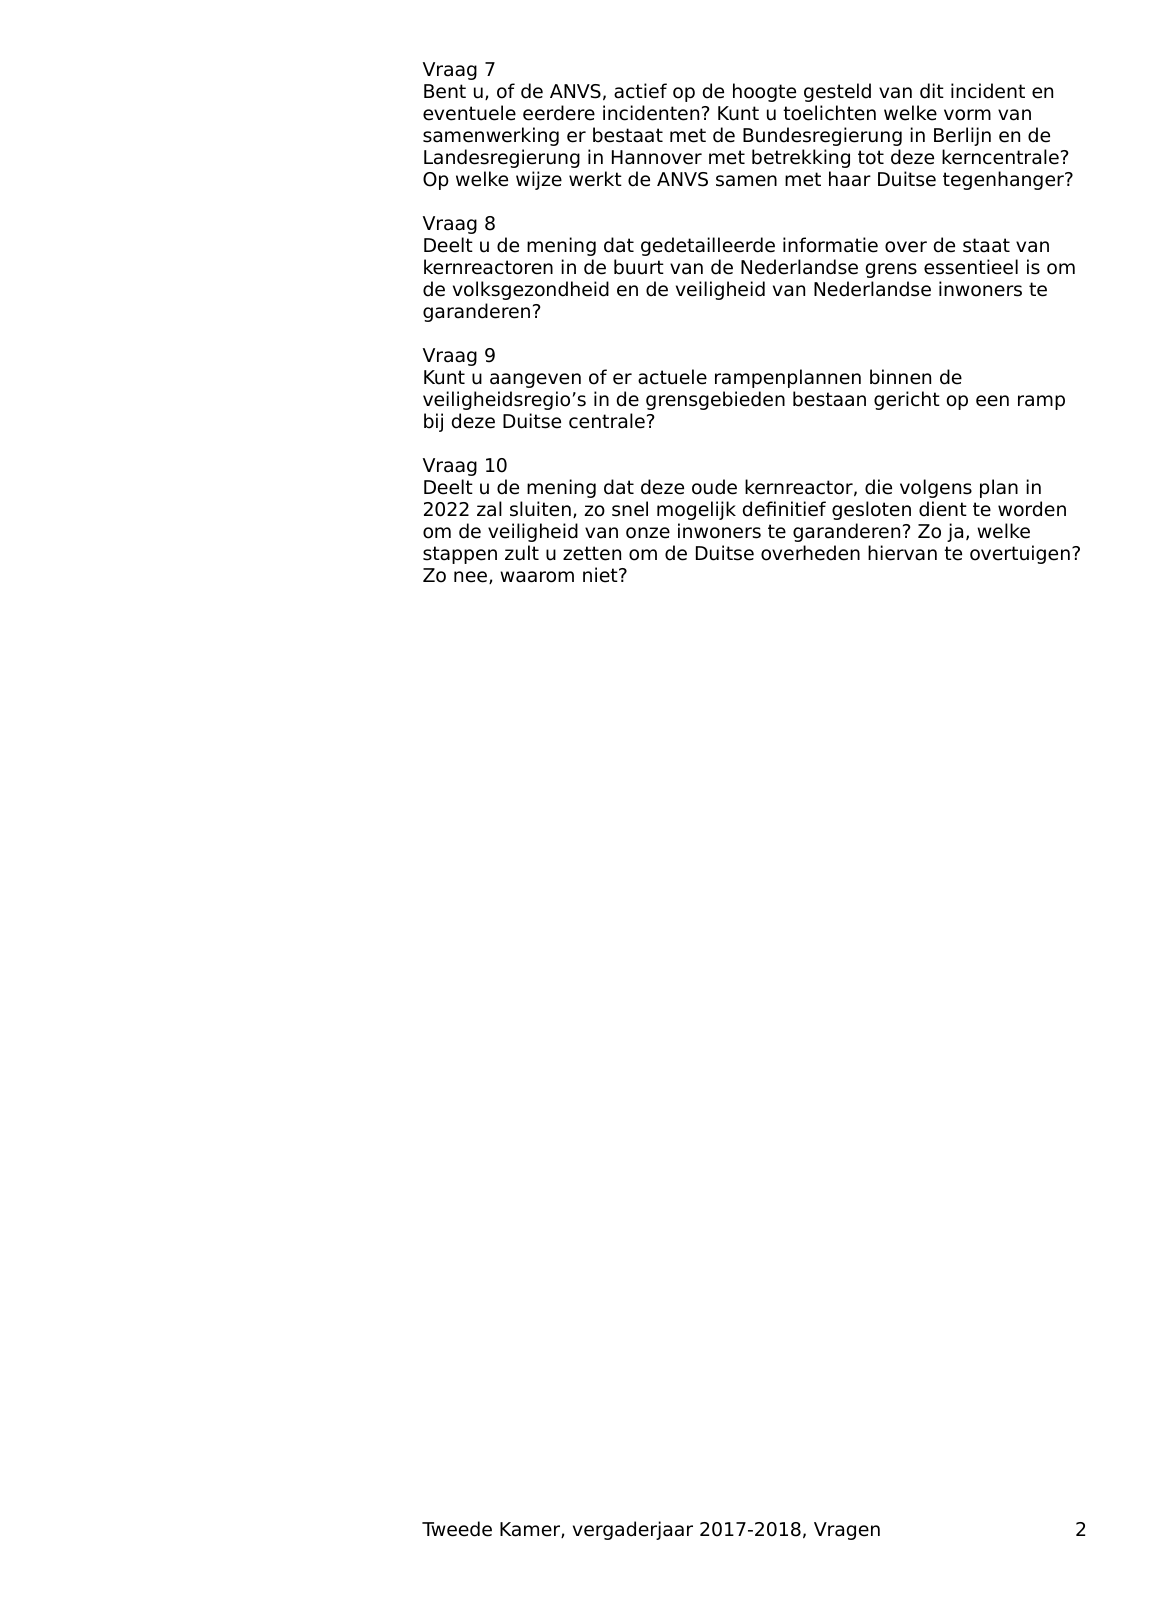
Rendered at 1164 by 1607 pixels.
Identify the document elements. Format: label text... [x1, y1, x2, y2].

text Deelt u de mening dat gedetailleerde informatie over de staat van kernreactoren in de buurt van de Nederlandse grens essentieel is om de volksgezondheid en de veiligheid van Nederlandse inwoners te garanderen? [422, 235, 1087, 323]
text Vraag 10 [422, 455, 1087, 477]
text Vraag 7 [422, 59, 1087, 81]
text Deelt u de mening dat deze oude kernreactor, die volgens plan in 2022 zal sluiten, zo snel mogelijk definitief gesloten dient te worden om de veiligheid van onze inwoners te garanderen? Zo ja, welke stappen zult u zetten om de Duitse overheden hiervan te overtuigen? Zo nee, waarom niet? [422, 477, 1087, 587]
text Vraag 8 [422, 213, 1087, 235]
text Vraag 9 [422, 345, 1087, 367]
text Bent u, of de ANVS, actief op de hoogte gesteld van dit incident en eventuele eerdere incidenten? Kunt u toelichten welke vorm van samenwerking er bestaat met de Bundesregierung in Berlijn en de Landesregierung in Hannover met betrekking tot deze kerncentrale? Op welke wijze werkt de ANVS samen met haar Duitse tegenhanger? [422, 81, 1087, 191]
text Kunt u aangeven of er actuele rampenplannen binnen de veiligheidsregio’s in de grensgebieden bestaan gericht op een ramp bij deze Duitse centrale? [422, 367, 1087, 433]
